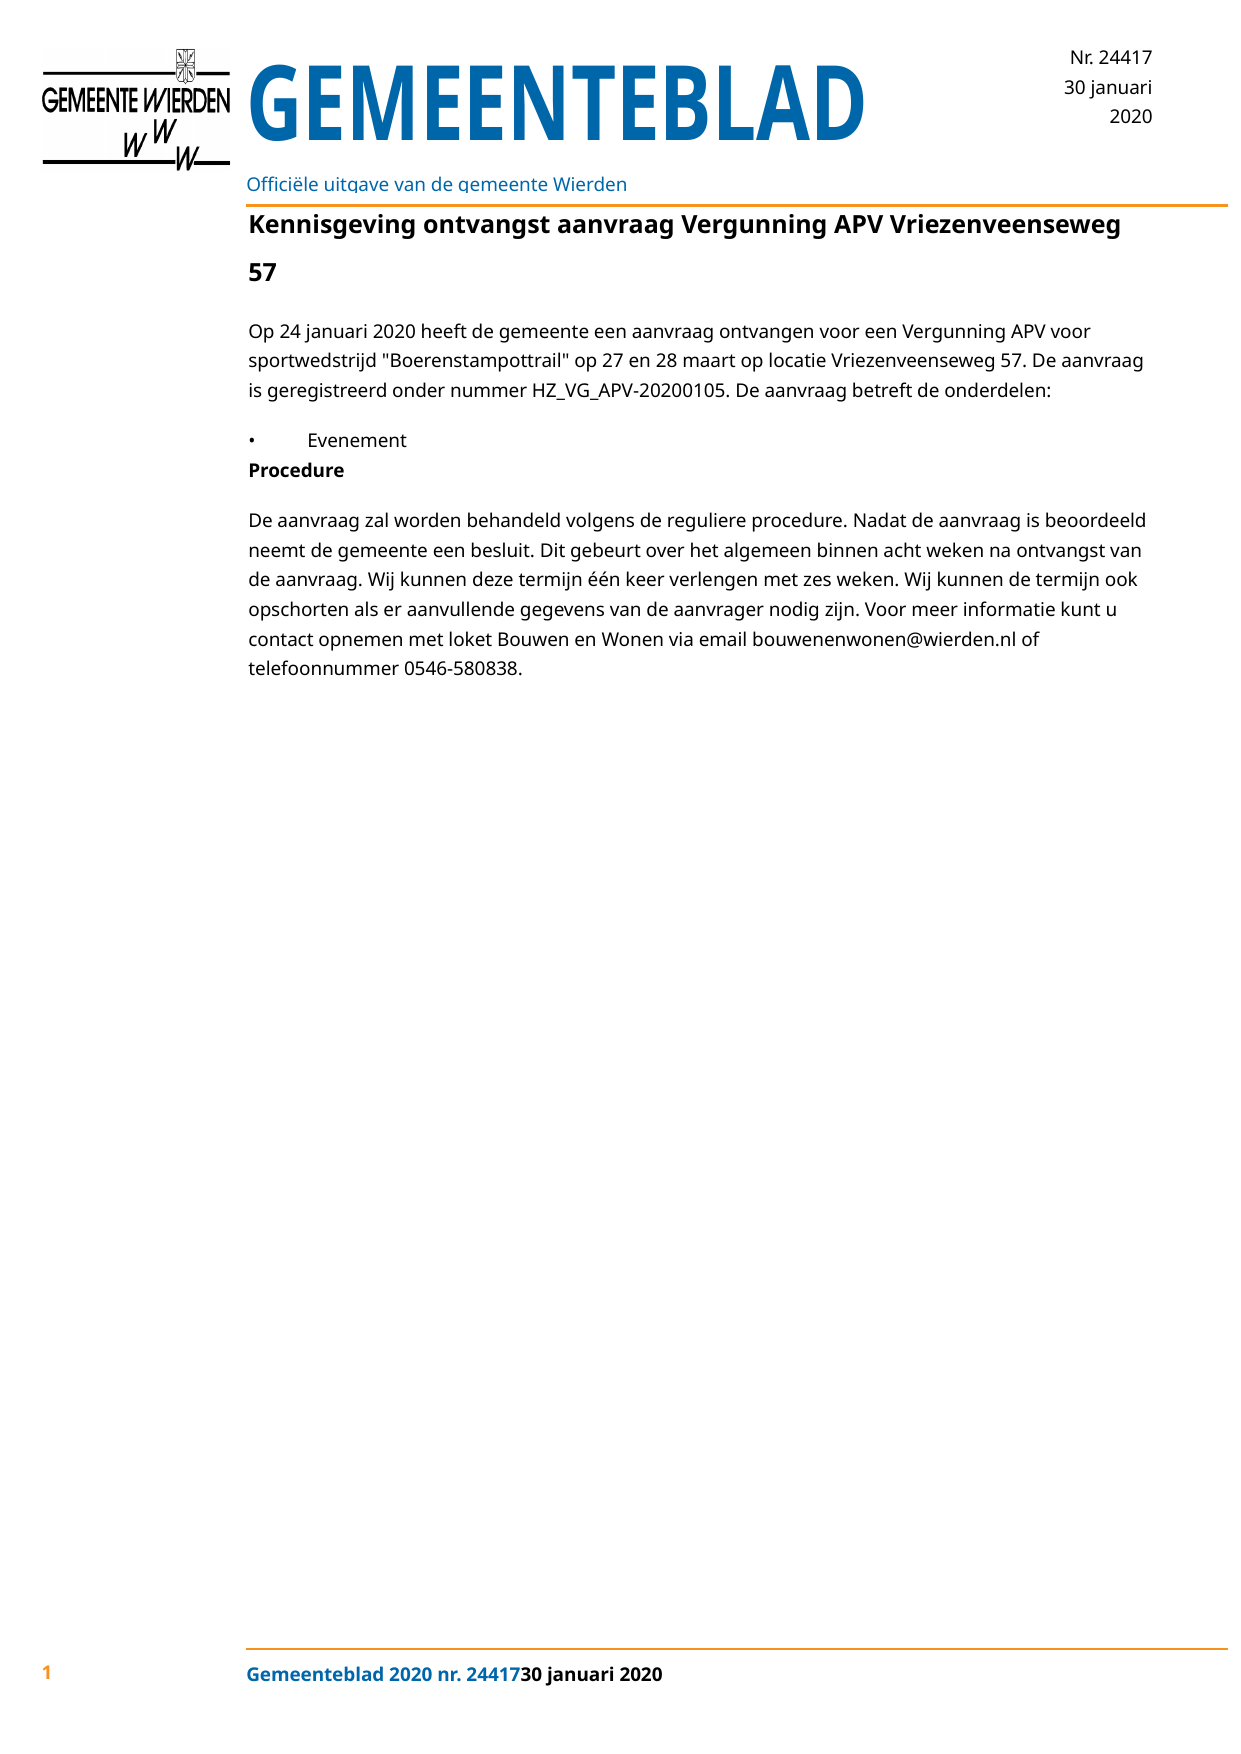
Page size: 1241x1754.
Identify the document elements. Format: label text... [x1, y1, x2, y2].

list Evenement [248, 427, 1152, 453]
text Procedure [248, 457, 1152, 483]
text De aanvraag zal worden behandeld volgens de reguliere procedure. Nadat de aanvraag is beoordeeld neemt de gemeente een besluit. Dit gebeurt over het algemeen binnen acht weken na ontvangst van de aanvraag. Wij kunnen deze termijn één keer verlengen met zes weken. Wij kunnen de termijn ook opschorten als er aanvullende gegevens van de aanvrager nodig zijn. Voor meer informatie kunt u contact opnemen met loket Bouwen en Wonen via email bouwenenwonen@wierden.nl of telefoonnummer 0546-580838. [248, 507, 1152, 681]
picture [41, 47, 231, 172]
text Op 24 januari 2020 heeft de gemeente een aanvraag ontvangen voor een Vergunning APV voor sportwedstrijd "Boerenstampottrail" op 27 en 28 maart op locatie Vriezenveenseweg 57. De aanvraag is geregistreerd onder nummer HZ_VG_APV-20200105. De aanvraag betreft de onderdelen: [248, 318, 1152, 403]
text Kennisgeving ontvangst aanvraag Vergunning APV Vriezenveenseweg 57 [248, 207, 1152, 288]
